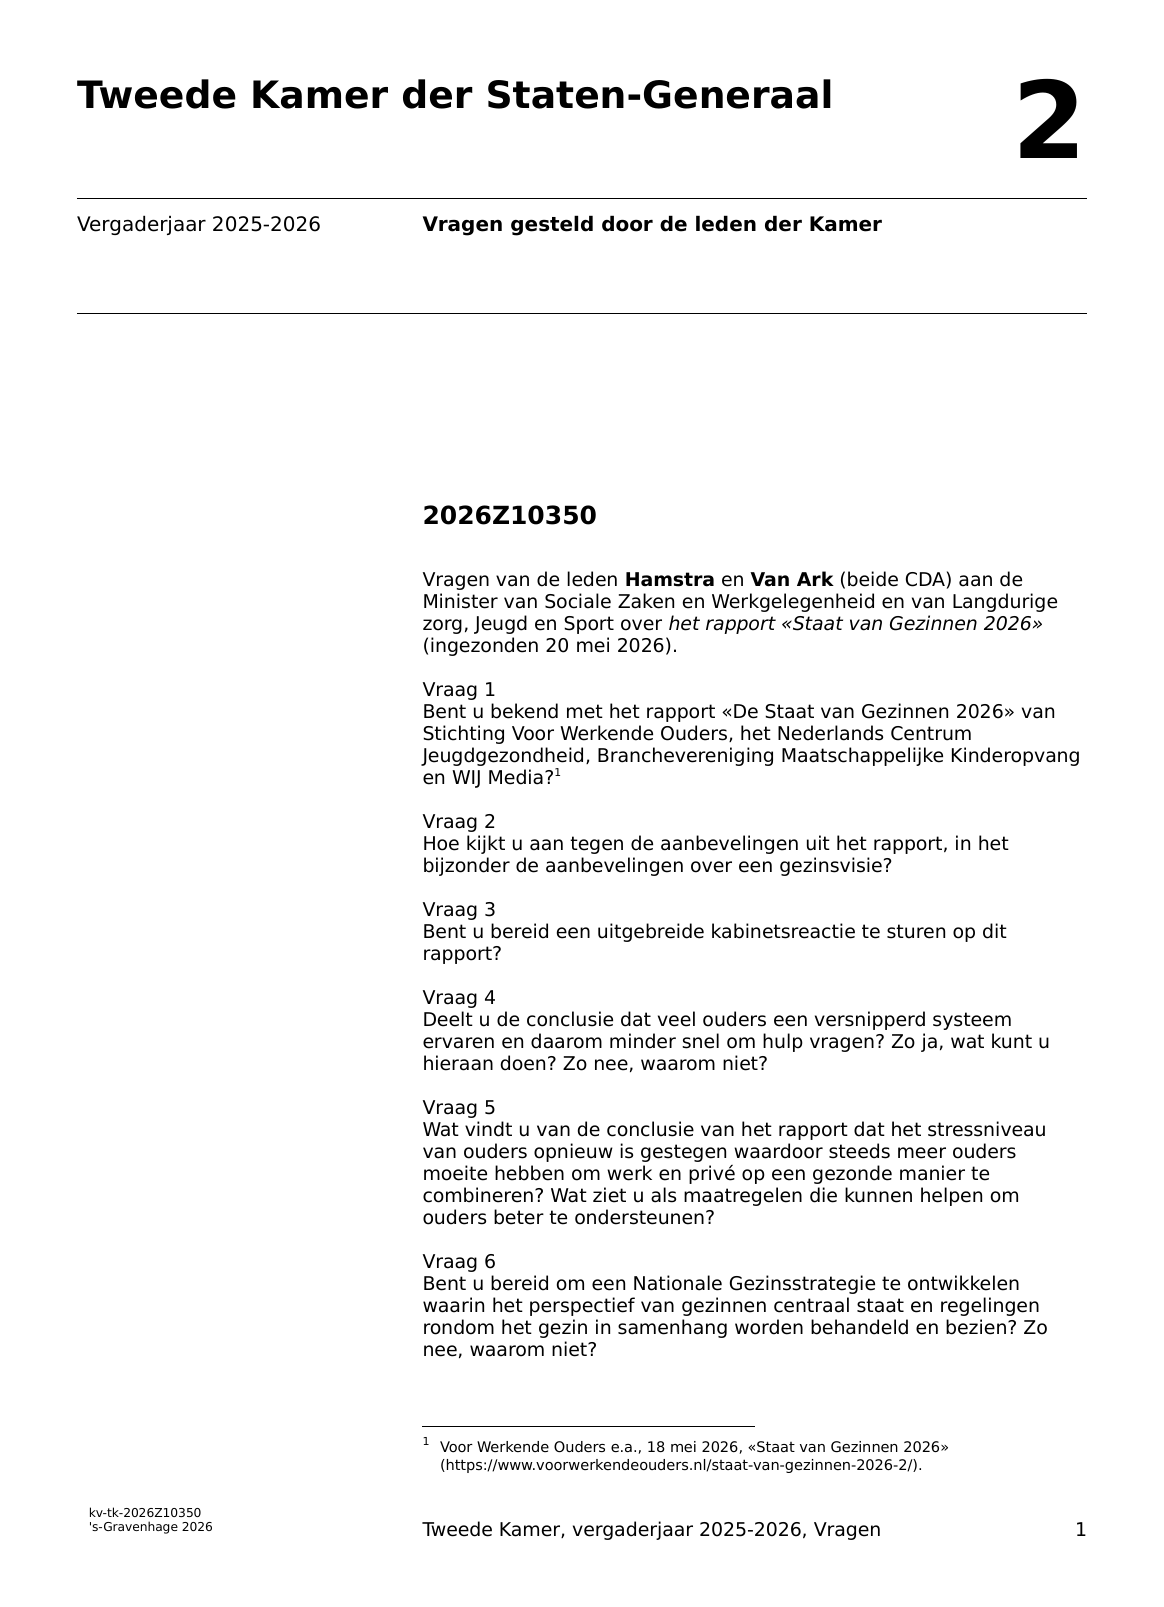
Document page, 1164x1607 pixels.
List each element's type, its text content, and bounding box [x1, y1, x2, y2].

text Vraag 2 [422, 811, 1087, 833]
text 's-Gravenhage 2026 [88, 1520, 323, 1534]
table_header Tweede Kamer der Staten-Generaal [77, 59, 886, 198]
text Vraag 6 [422, 1251, 1087, 1273]
text Bent u bereid om een Nationale Gezinsstrategie te ontwikkelen waarin het perspectief van gezinnen centraal staat en regelingen rondom het gezin in samenhang worden behandeld en bezien? Zo nee, waarom niet? [422, 1273, 1087, 1361]
table_cell Vragen gesteld door de leden der Kamer [422, 199, 1087, 313]
text kv-tk-2026Z10350 [88, 1506, 323, 1520]
text Vraag 1 [422, 679, 1087, 701]
text 2026Z10350 [422, 501, 1087, 531]
text Vraag 3 [422, 899, 1087, 921]
text Wat vindt u van de conclusie van het rapport dat het stressniveau van ouders opnieuw is gestegen waardoor steeds meer ouders moeite hebben om werk en privé op een gezonde manier te combineren? Wat ziet u als maatregelen die kunnen helpen om ouders beter te ondersteunen? [422, 1119, 1087, 1229]
text Hoe kijkt u aan tegen de aanbevelingen uit het rapport, in het bijzonder de aanbevelingen over een gezinsvisie? [422, 833, 1087, 877]
text Vraag 5 [422, 1097, 1087, 1119]
text Bent u bekend met het rapport «De Staat van Gezinnen 2026» van Stichting Voor Werkende Ouders, het Nederlands Centrum Jeugdgezondheid, Branchevereniging Maatschappelijke Kinderopvang en WIJ Media? [422, 701, 1087, 789]
text Deelt u de conclusie dat veel ouders een versnipperd systeem ervaren en daarom minder snel om hulp vragen? Zo ja, wat kunt u hieraan doen? Zo nee, waarom niet? [422, 1009, 1087, 1075]
text Vragen van de leden Hamstra en Van Ark (beide CDA) aan de Minister van Sociale Zaken en Werkgelegenheid en van Langdurige zorg, Jeugd en Sport over het rapport «Staat van Gezinnen 2026» (ingezonden 20 mei 2026). [422, 569, 1087, 657]
text Voor Werkende Ouders e.a., 18 mei 2026, «Staat van Gezinnen 2026» (https://www.voorwerkendeouders.nl/staat-van-gezinnen-2026-2/). [422, 1435, 1087, 1474]
table_cell Vergaderjaar 2025-2026 [77, 199, 422, 313]
table_header 2 [886, 59, 1087, 198]
text Bent u bereid een uitgebreide kabinetsreactie te sturen op dit rapport? [422, 921, 1087, 965]
text Vraag 4 [422, 987, 1087, 1009]
